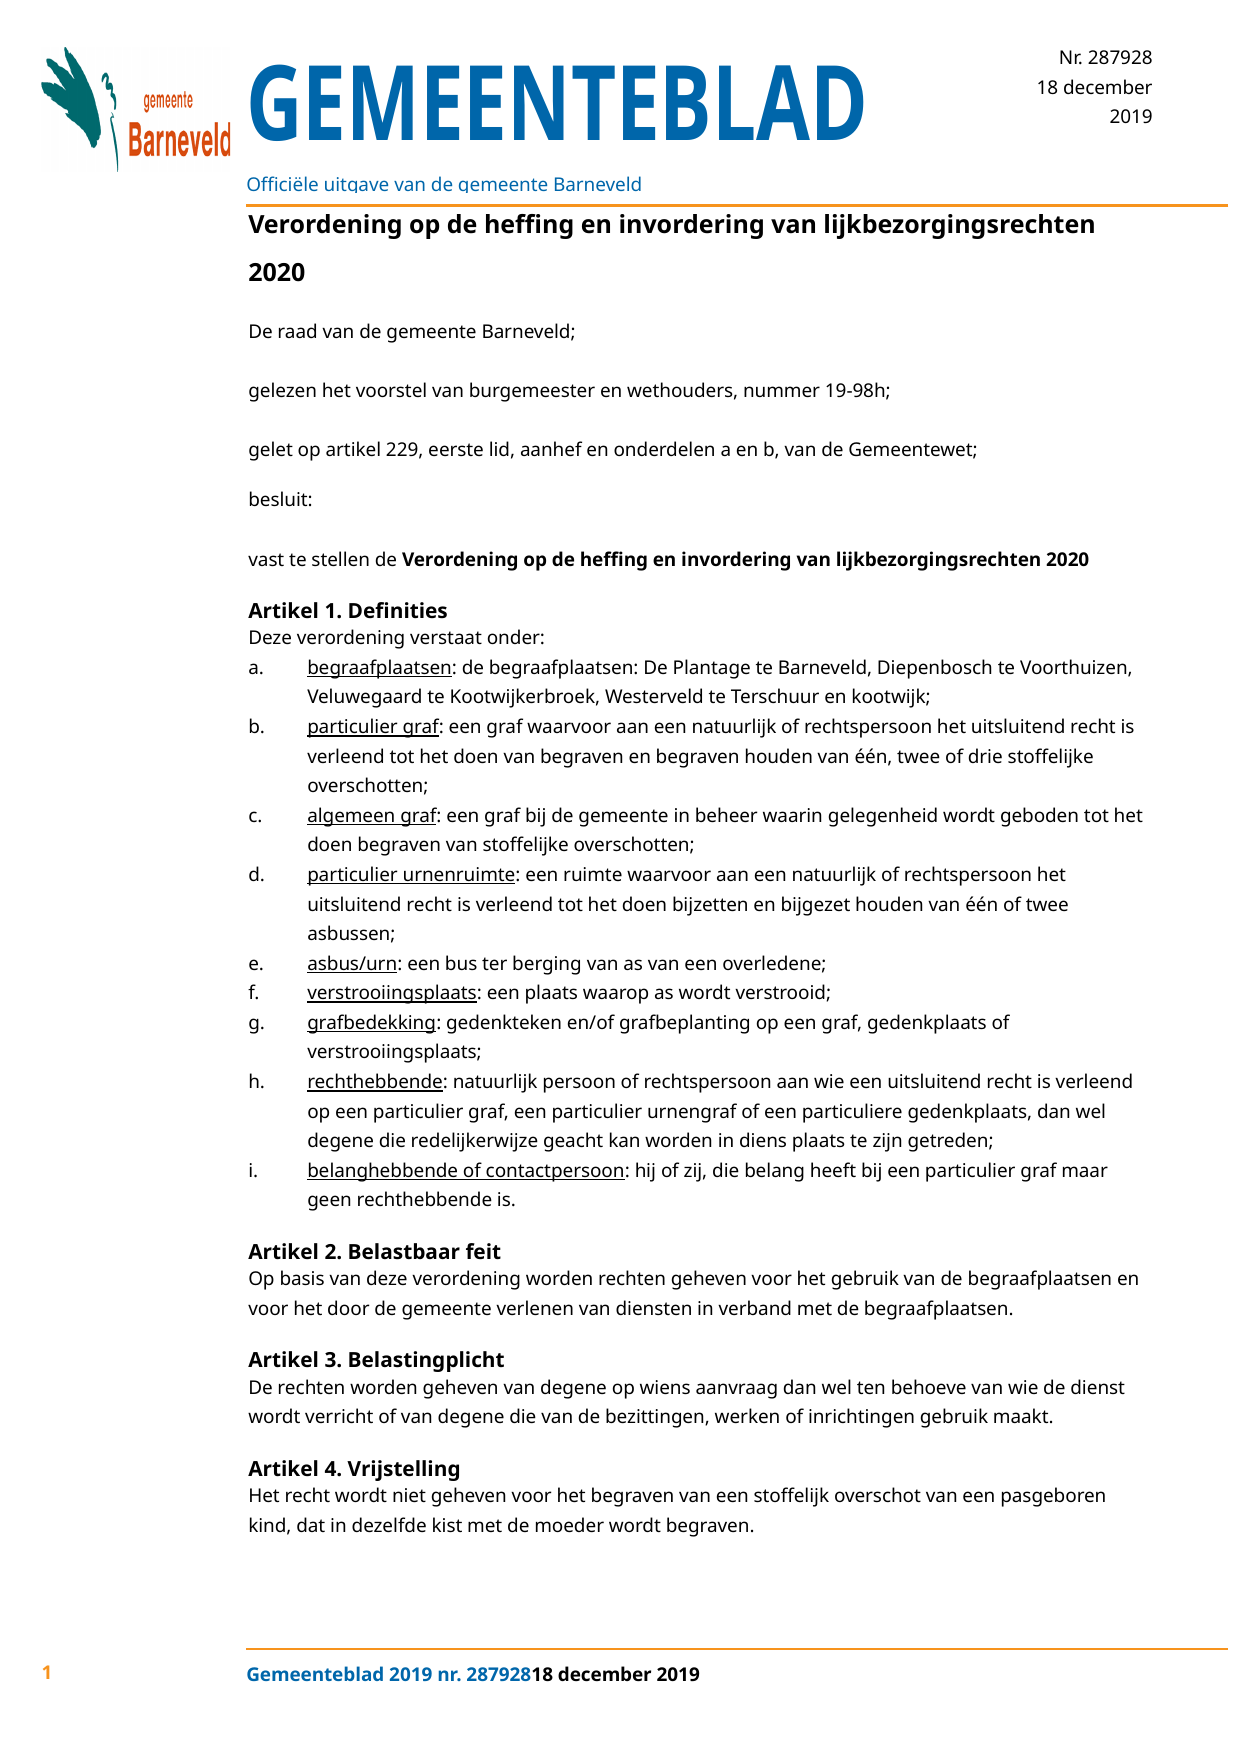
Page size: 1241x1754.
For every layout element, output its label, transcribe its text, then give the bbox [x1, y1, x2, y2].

list verstrooiingsplaats: een plaats waarop as wordt verstrooid; [248, 979, 1152, 1005]
list particulier urnenruimte: een ruimte waarvoor aan een natuurlijk of rechtspersoon het uitsluitend recht is verleend tot het doen bijzetten en bijgezet houden van één of twee asbussen; [248, 861, 1152, 946]
picture [41, 47, 231, 172]
text Verordening op de heffing en invordering van lijkbezorgingsrechten 2020 [248, 207, 1152, 288]
text gelet op artikel 229, eerste lid, aanhef en onderdelen a en b, van de Gemeentewet; [248, 436, 1152, 462]
text gelezen het voorstel van burgemeester en wethouders, nummer 19-98h; [248, 377, 1152, 403]
list rechthebbende: natuurlijk persoon of rechtspersoon aan wie een uitsluitend recht is verleend op een particulier graf, een particulier urnengraf of een particuliere gedenkplaats, dan wel degene die redelijkerwijze geacht kan worden in diens plaats te zijn getreden; [248, 1068, 1152, 1153]
text Artikel 1. Definities [248, 596, 1152, 624]
text Deze verordening verstaat onder: [248, 624, 1152, 650]
list asbus/urn: een bus ter berging van as van een overledene; [248, 950, 1152, 976]
text De rechten worden geheven van degene op wiens aanvraag dan wel ten behoeve van wie de dienst wordt verricht of van degene die van de bezittingen, werken of inrichtingen gebruik maakt. [248, 1374, 1152, 1429]
text Artikel 4. Vrijstelling [248, 1454, 1152, 1482]
text besluit: [248, 487, 1152, 512]
text Op basis van deze verordening worden rechten geheven voor het gebruik van de begraafplaatsen en voor het door de gemeente verlenen van diensten in verband met de begraafplaatsen. [248, 1266, 1152, 1321]
list begraafplaatsen: de begraafplaatsen: De Plantage te Barneveld, Diepenbosch te Voorthuizen, Veluwegaard te Kootwijkerbroek, Westerveld te Terschuur en kootwijk; [248, 654, 1152, 709]
text Het recht wordt niet geheven voor het begraven van een stoffelijk overschot van een pasgeboren kind, dat in dezelfde kist met de moeder wordt begraven. [248, 1482, 1152, 1538]
text Artikel 3. Belastingplicht [248, 1346, 1152, 1374]
list grafbedekking: gedenkteken en/of grafbeplanting op een graf, gedenkplaats of verstrooiingsplaats; [248, 1009, 1152, 1064]
list algemeen graf: een graf bij de gemeente in beheer waarin gelegenheid wordt geboden tot het doen begraven van stoffelijke overschotten; [248, 802, 1152, 857]
list particulier graf: een graf waarvoor aan een natuurlijk of rechtspersoon het uitsluitend recht is verleend tot het doen van begraven en begraven houden van één, twee of drie stoffelijke overschotten; [248, 713, 1152, 798]
text De raad van de gemeente Barneveld; [248, 318, 1152, 344]
text vast te stellen de Verordening op de heffing en invordering van lijkbezorgingsrechten 2020 [248, 546, 1152, 571]
list belanghebbende of contactpersoon: hij of zij, die belang heeft bij een particulier graf maar geen rechthebbende is. [248, 1157, 1152, 1212]
text Artikel 2. Belastbaar feit [248, 1237, 1152, 1266]
